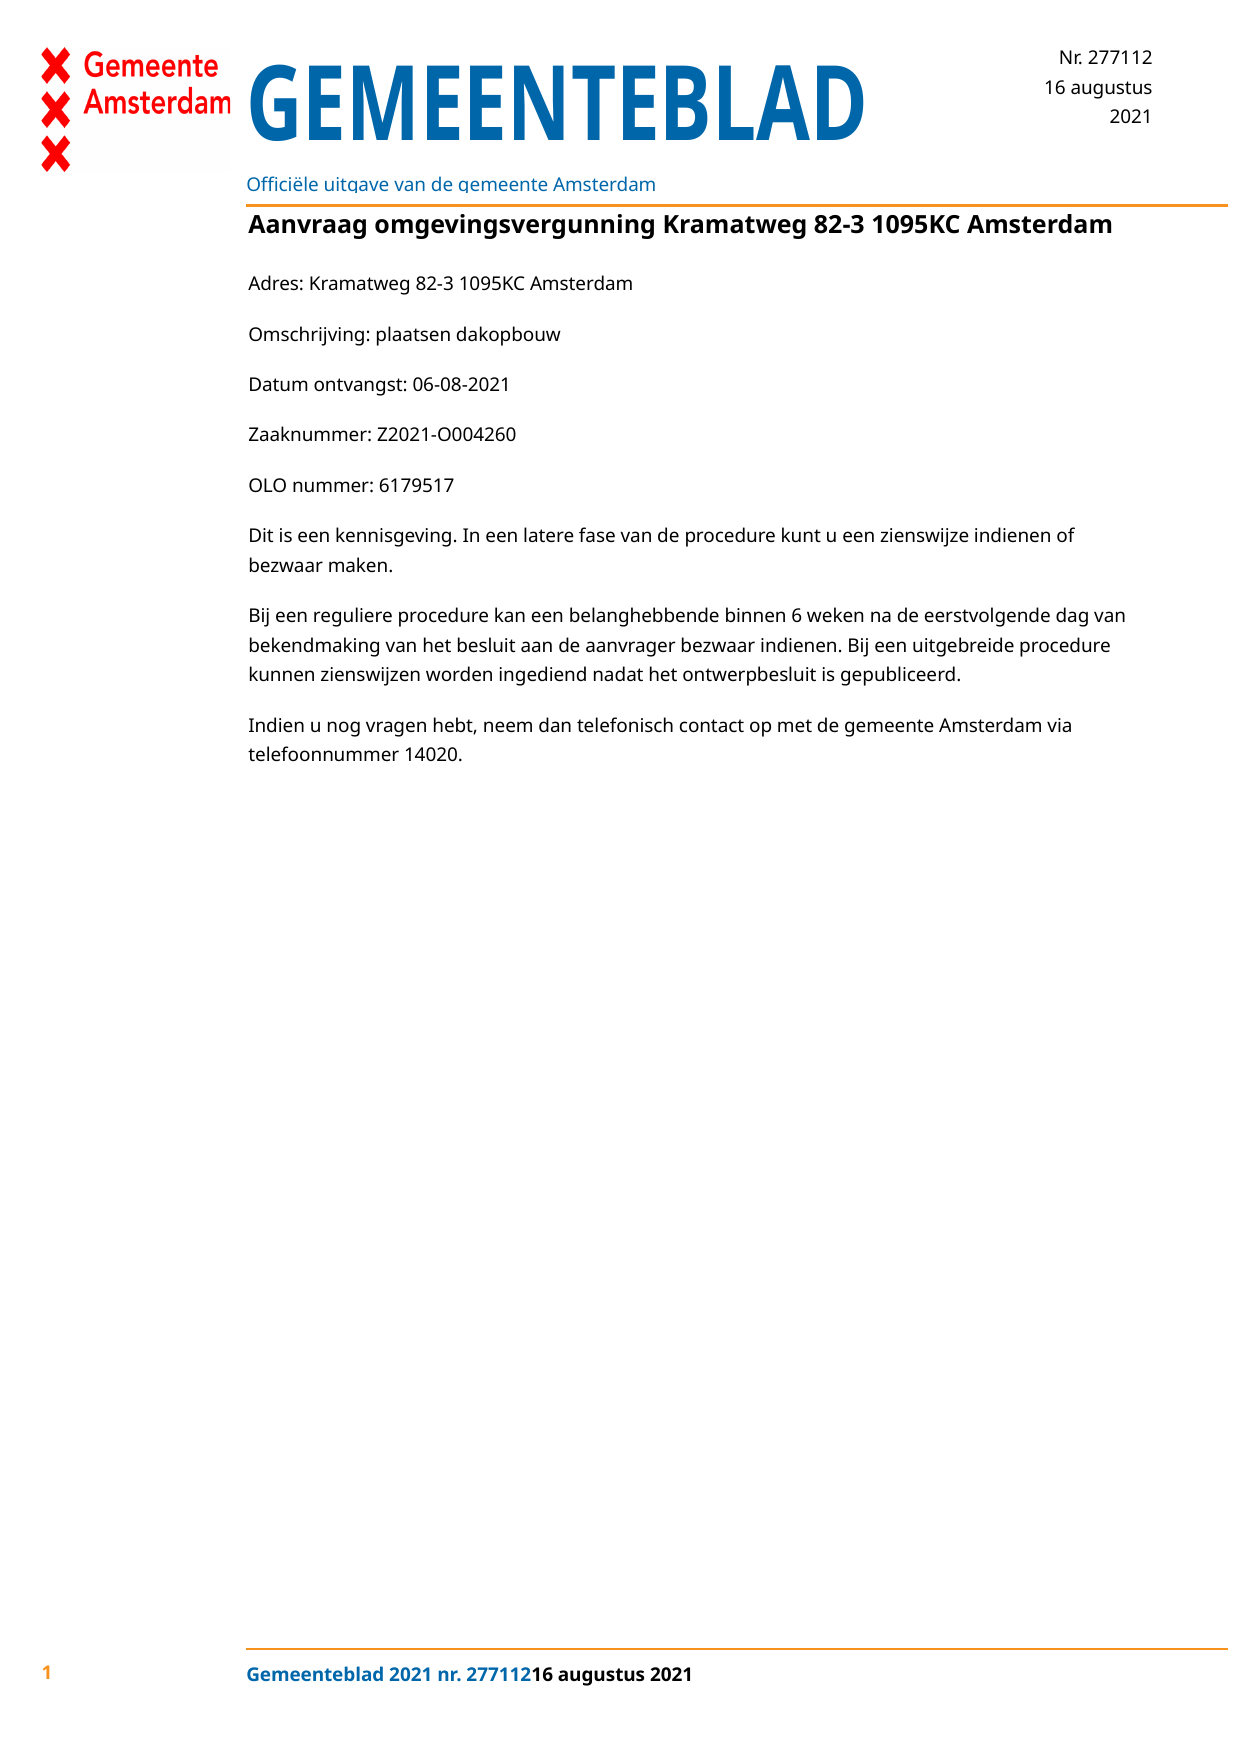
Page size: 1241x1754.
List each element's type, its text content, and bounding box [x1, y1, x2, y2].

text Indien u nog vragen hebt, neem dan telefonisch contact op met de gemeente Amsterdam via telefoonnummer 14020. [248, 712, 1152, 767]
text Bij een reguliere procedure kan een belanghebbende binnen 6 weken na de eerstvolgende dag van bekendmaking van het besluit aan de aanvrager bezwaar indienen. Bij een uitgebreide procedure kunnen zienswijzen worden ingediend nadat het ontwerpbesluit is gepubliceerd. [248, 602, 1152, 687]
text Adres: Kramatweg 82-3 1095KC Amsterdam [248, 270, 1152, 296]
text Omschrijving: plaatsen dakopbouw [248, 321, 1152, 346]
text Datum ontvangst: 06-08-2021 [248, 371, 1152, 397]
text Dit is een kennisgeving. In een latere fase van de procedure kunt u een zienswijze indienen of bezwaar maken. [248, 522, 1152, 578]
text OLO nummer: 6179517 [248, 472, 1152, 498]
text Aanvraag omgevingsvergunning Kramatweg 82-3 1095KC Amsterdam [248, 207, 1152, 241]
text Zaaknummer: Z2021-O004260 [248, 422, 1152, 447]
picture [41, 47, 231, 172]
